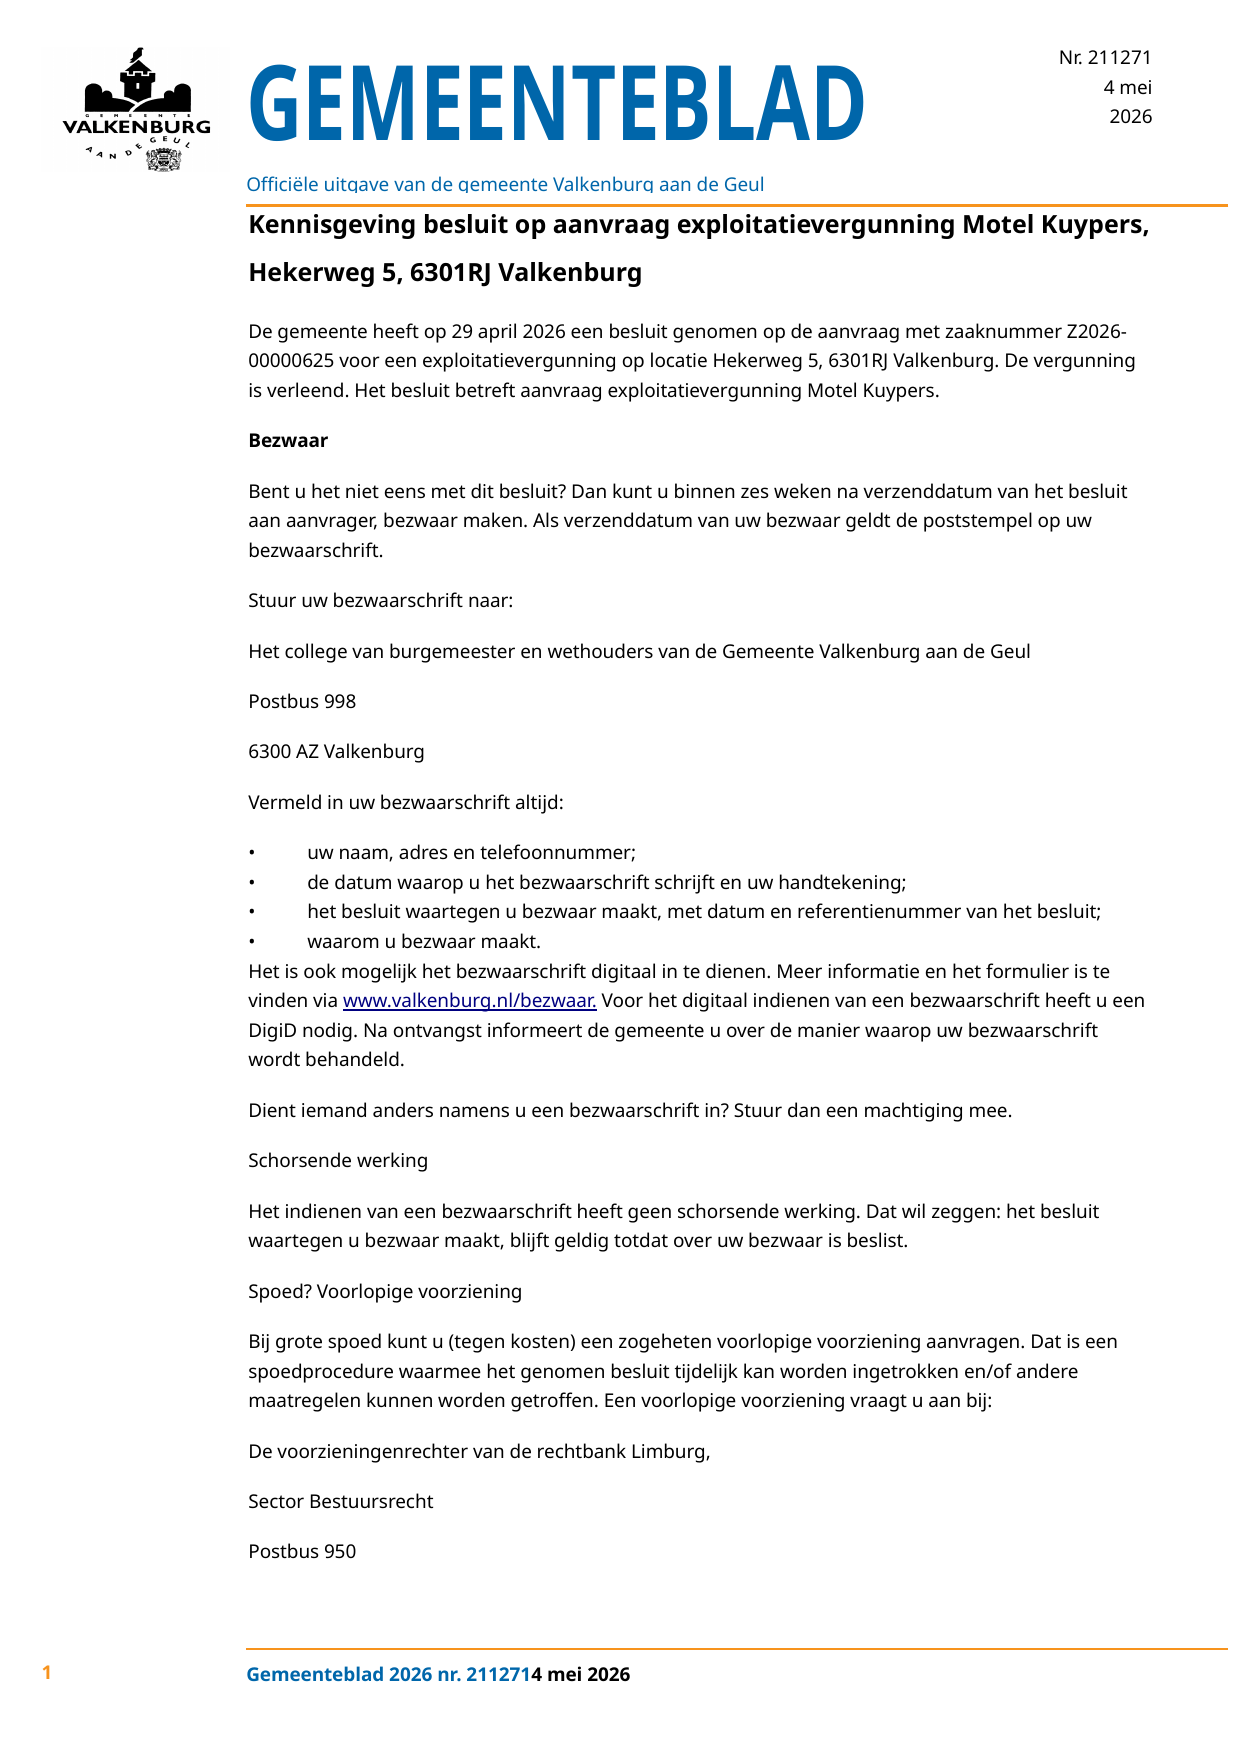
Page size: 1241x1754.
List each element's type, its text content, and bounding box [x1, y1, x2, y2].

text Schorsende werking [248, 1147, 1152, 1173]
text Bij grote spoed kunt u (tegen kosten) een zogeheten voorlopige voorziening aanvragen. Dat is een spoedprocedure waarmee het genomen besluit tijdelijk kan worden ingetrokken en/of andere maatregelen kunnen worden getroffen. Een voorlopige voorziening vraagt u aan bij: [248, 1328, 1152, 1413]
text Dient iemand anders namens u een bezwaarschrift in? Stuur dan een machtiging mee. [248, 1097, 1152, 1123]
text Sector Bestuursrecht [248, 1488, 1152, 1514]
text 6300 AZ Valkenburg [248, 739, 1152, 764]
text Het is ook mogelijk het bezwaarschrift digitaal in te dienen. Meer informatie en het formulier is te vinden via www.valkenburg.nl/bezwaar. Voor het digitaal indienen van een bezwaarschrift heeft u een DigiD nodig. Na ontvangst informeert de gemeente u over de manier waarop uw bezwaarschrift wordt behandeld. [248, 958, 1152, 1072]
text De gemeente heeft op 29 april 2026 een besluit genomen op de aanvraag met zaaknummer Z2026-00000625 voor een exploitatievergunning op locatie Hekerweg 5, 6301RJ Valkenburg. De vergunning is verleend. Het besluit betreft aanvraag exploitatievergunning Motel Kuypers. [248, 318, 1152, 403]
text Stuur uw bezwaarschrift naar: [248, 587, 1152, 613]
text Het indienen van een bezwaarschrift heeft geen schorsende werking. Dat wil zeggen: het besluit waartegen u bezwaar maakt, blijft geldig totdat over uw bezwaar is beslist. [248, 1198, 1152, 1253]
list het besluit waartegen u bezwaar maakt, met datum en referentienummer van het besluit; [248, 899, 1152, 924]
text Postbus 998 [248, 688, 1152, 714]
text Het college van burgemeester en wethouders van de Gemeente Valkenburg aan de Geul [248, 638, 1152, 664]
text Spoed? Voorlopige voorziening [248, 1278, 1152, 1304]
text Vermeld in uw bezwaarschrift altijd: [248, 789, 1152, 815]
text Kennisgeving besluit op aanvraag exploitatievergunning Motel Kuypers, Hekerweg 5, 6301RJ Valkenburg [248, 207, 1152, 288]
list uw naam, adres en telefoonnummer; [248, 839, 1152, 865]
text Bezwaar [248, 427, 1152, 453]
text De voorzieningenrechter van de rechtbank Limburg, [248, 1438, 1152, 1464]
text Bent u het niet eens met dit besluit? Dan kunt u binnen zes weken na verzenddatum van het besluit aan aanvrager, bezwaar maken. Als verzenddatum van uw bezwaar geldt de poststempel op uw bezwaarschrift. [248, 478, 1152, 563]
list de datum waarop u het bezwaarschrift schrijft en uw handtekening; [248, 869, 1152, 895]
text Postbus 950 [248, 1539, 1152, 1564]
list waarom u bezwaar maakt. [248, 928, 1152, 954]
picture [41, 47, 231, 172]
